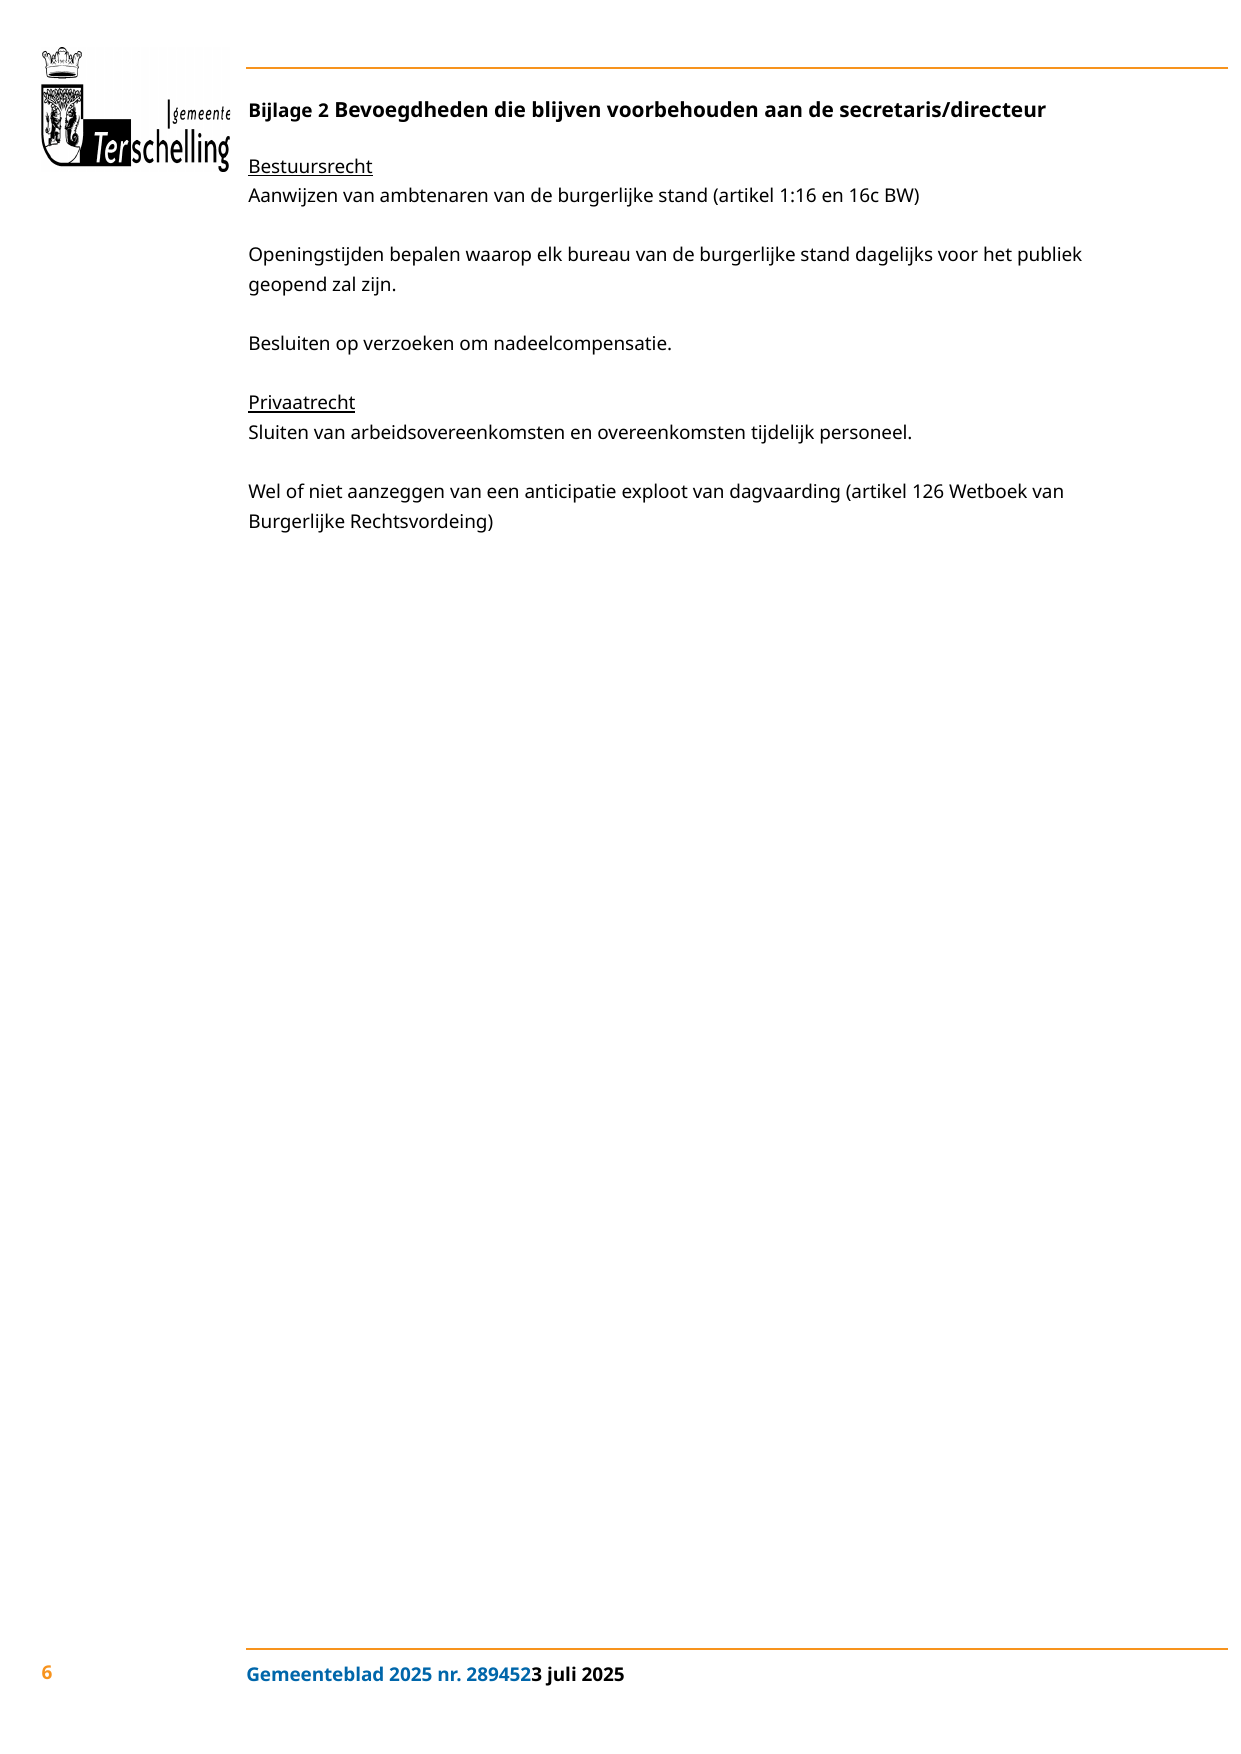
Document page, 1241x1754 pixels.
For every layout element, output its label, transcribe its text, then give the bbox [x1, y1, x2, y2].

picture [41, 47, 231, 172]
text Sluiten van arbeidsovereenkomsten en overeenkomsten tijdelijk personeel. [248, 419, 1152, 445]
text Wel of niet aanzeggen van een anticipatie exploot van dagvaarding (artikel 126 Wetboek van Burgerlijke Rechtsvordeing) [248, 478, 1152, 534]
text Aanwijzen van ambtenaren van de burgerlijke stand (artikel 1:16 en 16c BW) [248, 182, 1152, 208]
text Bijlage 2 Bevoegdheden die blijven voorbehouden aan de secretaris/directeur [248, 95, 1152, 123]
text Openingstijden bepalen waarop elk bureau van de burgerlijke stand dagelijks voor het publiek geopend zal zijn. [248, 242, 1152, 297]
text Bestuursrecht [248, 153, 1152, 179]
text Besluiten op verzoeken om nadeelcompensatie. [248, 330, 1152, 356]
text Privaatrecht [248, 389, 1152, 415]
